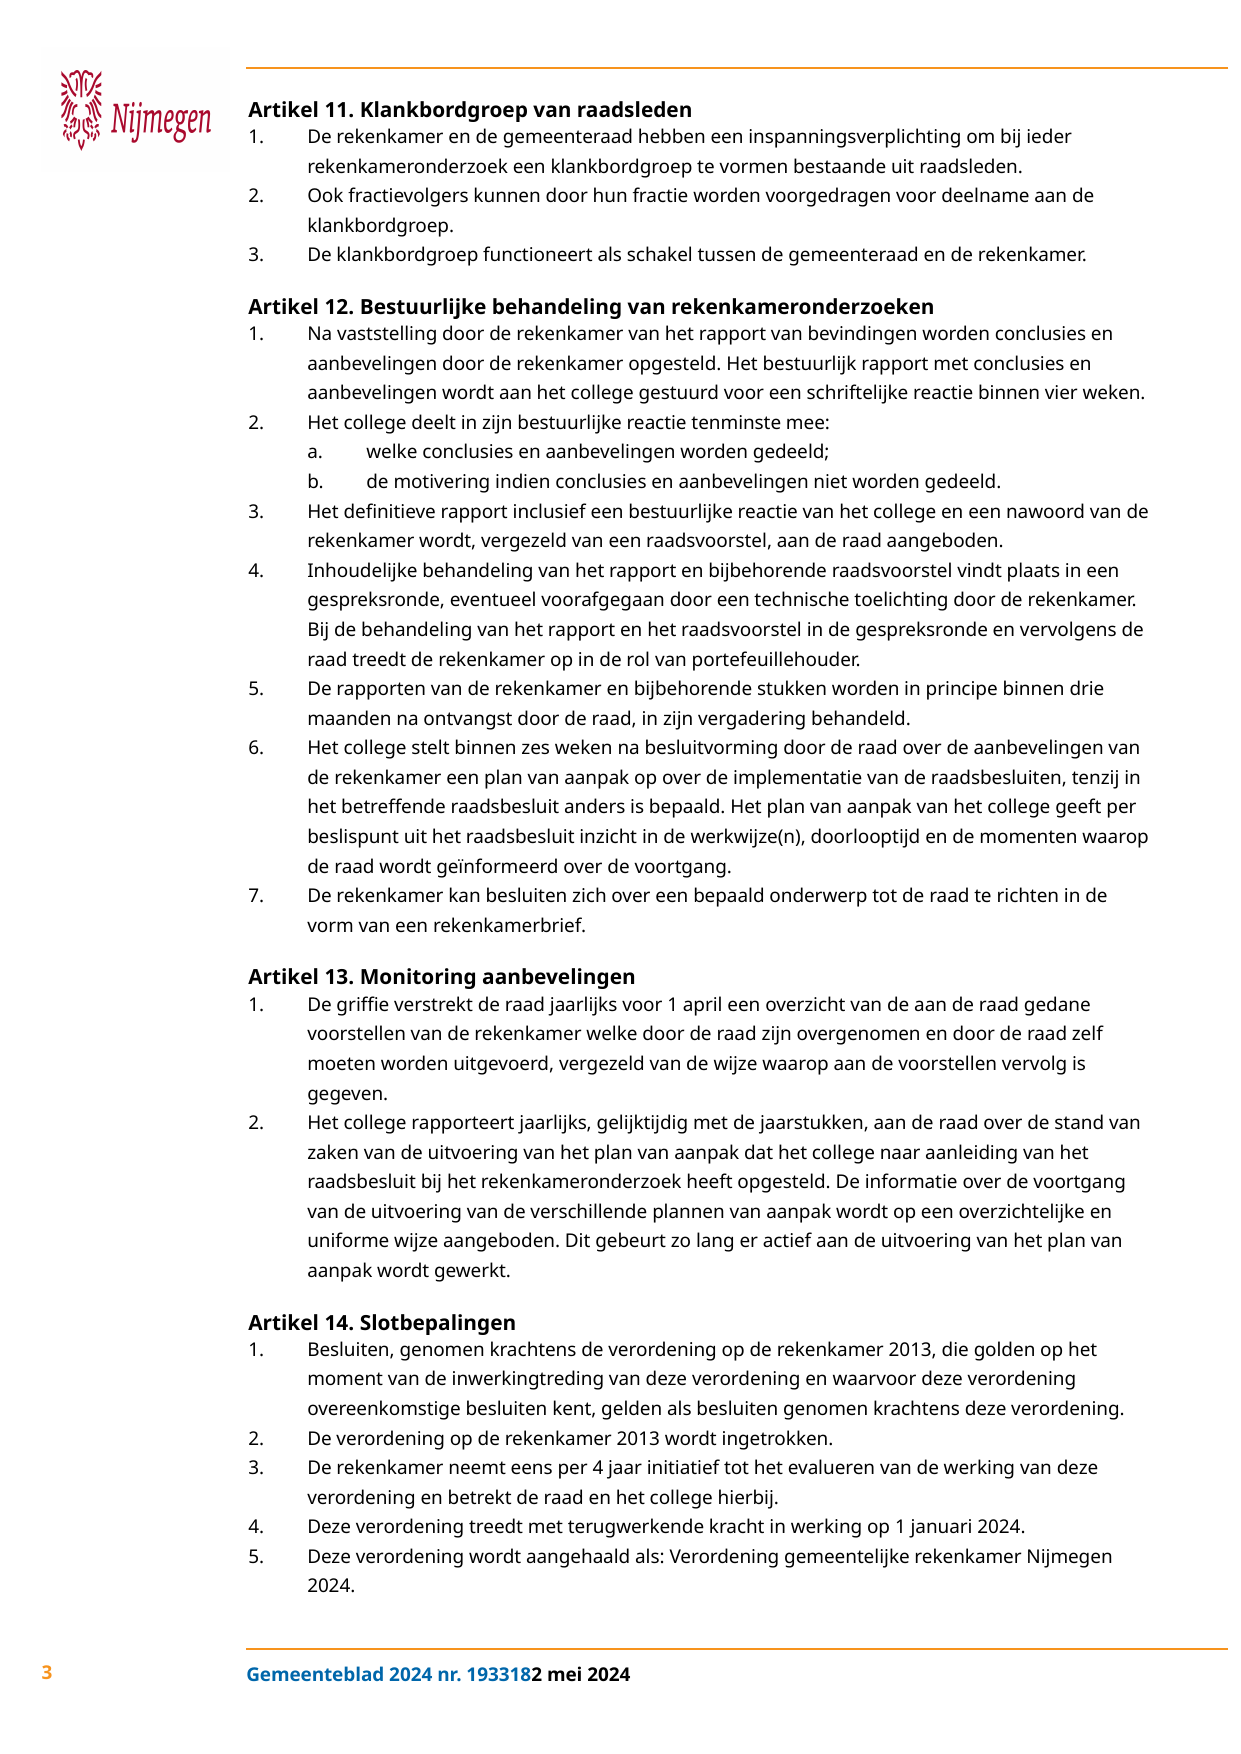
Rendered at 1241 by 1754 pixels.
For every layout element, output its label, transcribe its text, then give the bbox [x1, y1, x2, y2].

list De klankbordgroep functioneert als schakel tussen de gemeenteraad en de rekenkamer. [248, 242, 1152, 267]
text Artikel 11. Klankbordgroep van raadsleden [248, 95, 1152, 123]
text Artikel 12. Bestuurlijke behandeling van rekenkameronderzoeken [248, 292, 1152, 320]
list Ook fractievolgers kunnen door hun fractie worden voorgedragen voor deelname aan de klankbordgroep. [248, 182, 1152, 238]
list De rekenkamer en de gemeenteraad hebben een inspanningsverplichting om bij ieder rekenkameronderzoek een klankbordgroep te vormen bestaande uit raadsleden. [248, 123, 1152, 178]
list Deze verordening treedt met terugwerkende kracht in werking op 1 januari 2024. [248, 1513, 1152, 1539]
list Het definitieve rapport inclusief een bestuurlijke reactie van het college en een nawoord van de rekenkamer wordt, vergezeld van een raadsvoorstel, aan de raad aangeboden. [248, 498, 1152, 553]
list De rekenkamer neemt eens per 4 jaar initiatief tot het evalueren van de werking van deze verordening en betrekt de raad en het college hierbij. [248, 1454, 1152, 1510]
text Artikel 13. Monitoring aanbevelingen [248, 962, 1152, 991]
list De rapporten van de rekenkamer en bijbehorende stukken worden in principe binnen drie maanden na ontvangst door de raad, in zijn vergadering behandeld. [248, 675, 1152, 731]
list De verordening op de rekenkamer 2013 wordt ingetrokken. [248, 1425, 1152, 1451]
list Het college rapporteert jaarlijks, gelijktijdig met de jaarstukken, aan de raad over de stand van zaken van de uitvoering van het plan van aanpak dat het college naar aanleiding van het raadsbesluit bij het rekenkameronderzoek heeft opgesteld. De informatie over de voortgang van de uitvoering van de verschillende plannen van aanpak wordt op een overzichtelijke en uniforme wijze aangeboden. Dit gebeurt zo lang er actief aan de uitvoering van het plan van aanpak wordt gewerkt. [248, 1109, 1152, 1283]
list de motivering indien conclusies en aanbevelingen niet worden gedeeld. [307, 468, 1152, 494]
picture [41, 47, 231, 172]
text Artikel 14. Slotbepalingen [248, 1308, 1152, 1336]
list welke conclusies en aanbevelingen worden gedeeld; [307, 439, 1152, 464]
list De griffie verstrekt de raad jaarlijks voor 1 april een overzicht van de aan de raad gedane voorstellen van de rekenkamer welke door de raad zijn overgenomen en door de raad zelf moeten worden uitgevoerd, vergezeld van de wijze waarop aan de voorstellen vervolg is gegeven. [248, 991, 1152, 1105]
list Besluiten, genomen krachtens de verordening op de rekenkamer 2013, die golden op het moment van de inwerkingtreding van deze verordening en waarvoor deze verordening overeenkomstige besluiten kent, gelden als besluiten genomen krachtens deze verordening. [248, 1336, 1152, 1421]
list Inhoudelijke behandeling van het rapport en bijbehorende raadsvoorstel vindt plaats in een gespreksronde, eventueel voorafgegaan door een technische toelichting door de rekenkamer. Bij de behandeling van het rapport en het raadsvoorstel in de gespreksronde en vervolgens de raad treedt de rekenkamer op in de rol van portefeuillehouder. [248, 557, 1152, 672]
list Na vaststelling door de rekenkamer van het rapport van bevindingen worden conclusies en aanbevelingen door de rekenkamer opgesteld. Het bestuurlijk rapport met conclusies en aanbevelingen wordt aan het college gestuurd voor een schriftelijke reactie binnen vier weken. [248, 320, 1152, 405]
list Deze verordening wordt aangehaald als: Verordening gemeentelijke rekenkamer Nijmegen 2024. [248, 1543, 1152, 1598]
list Het college deelt in zijn bestuurlijke reactie tenminste mee: [248, 409, 1152, 435]
list Het college stelt binnen zes weken na besluitvorming door de raad over de aanbevelingen van de rekenkamer een plan van aanpak op over de implementatie van de raadsbesluiten, tenzij in het betreffende raadsbesluit anders is bepaald. Het plan van aanpak van het college geeft per beslispunt uit het raadsbesluit inzicht in de werkwijze(n), doorlooptijd en de momenten waarop de raad wordt geïnformeerd over de voortgang. [248, 734, 1152, 879]
list De rekenkamer kan besluiten zich over een bepaald onderwerp tot de raad te richten in de vorm van een rekenkamerbrief. [248, 882, 1152, 938]
